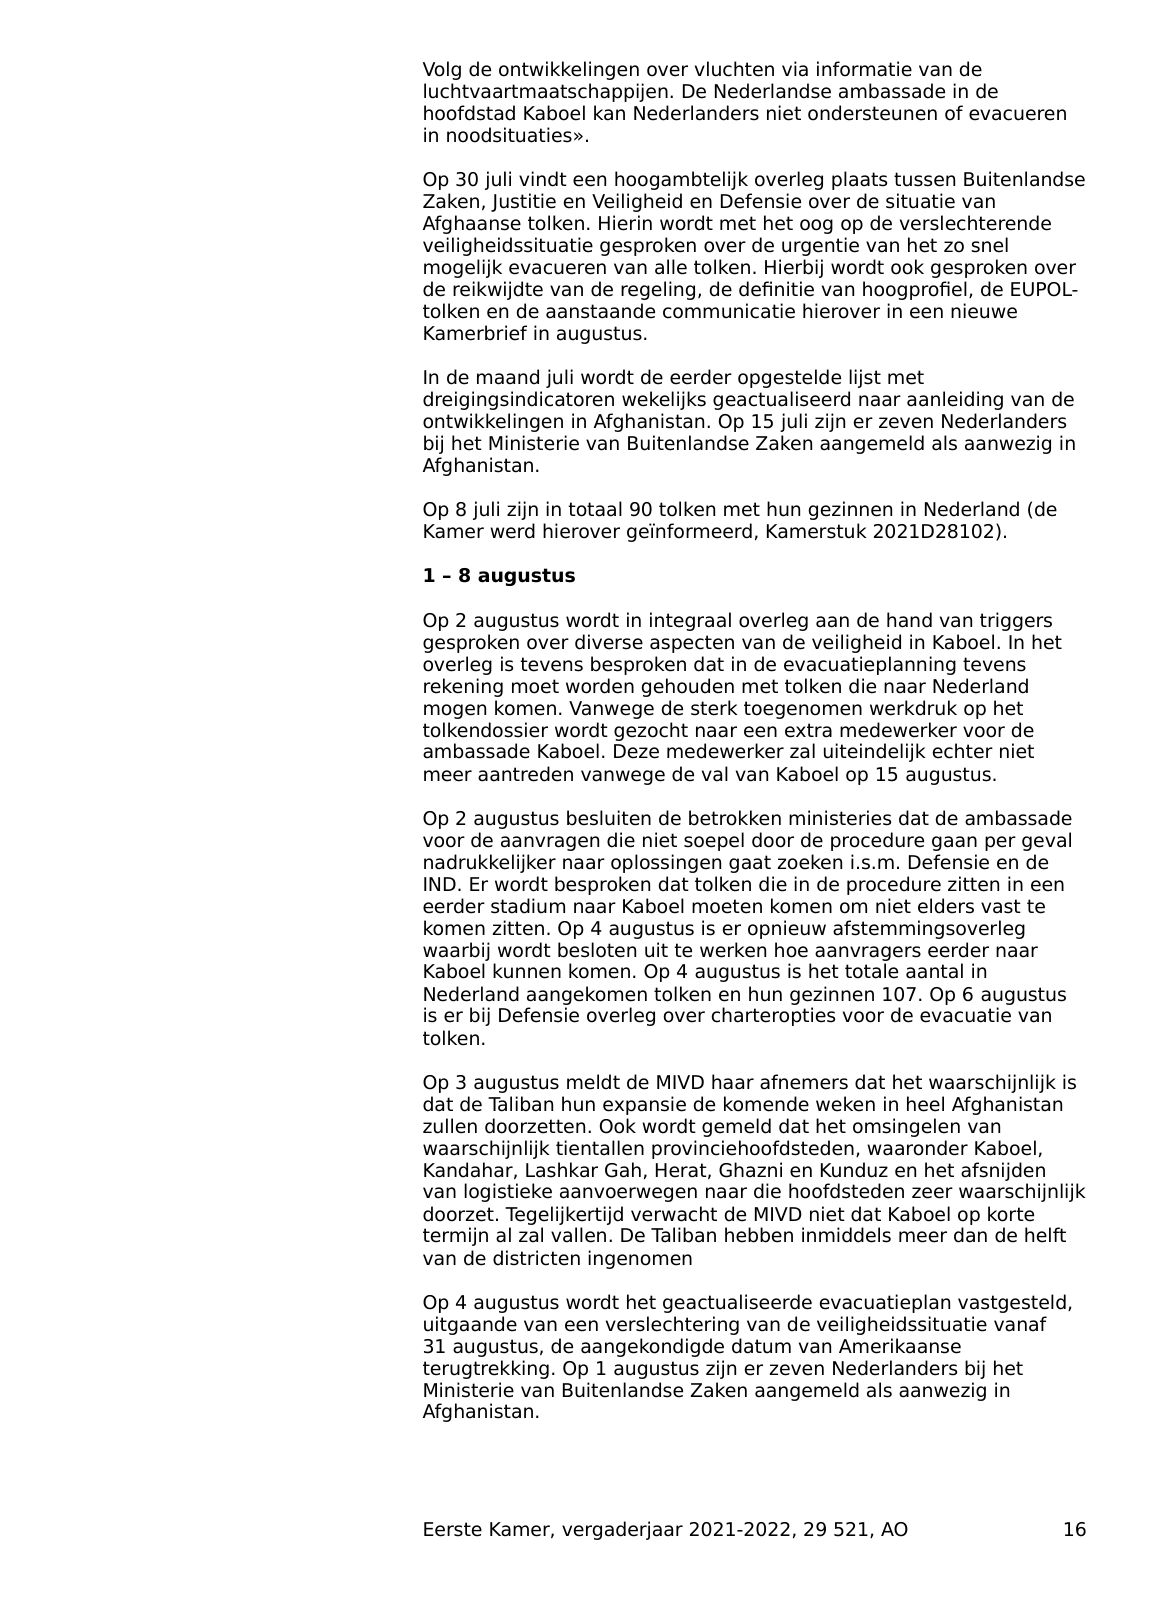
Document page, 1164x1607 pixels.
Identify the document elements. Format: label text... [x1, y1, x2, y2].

text Op 2 augustus wordt in integraal overleg aan de hand van triggers gesproken over diverse aspecten van de veiligheid in Kaboel. In het overleg is tevens besproken dat in de evacuatieplanning tevens rekening moet worden gehouden met tolken die naar Nederland mogen komen. Vanwege de sterk toegenomen werkdruk op het tolkendossier wordt gezocht naar een extra medewerker voor de ambassade Kaboel. Deze medewerker zal uiteindelijk echter niet meer aantreden vanwege de val van Kaboel op 15 augustus. [422, 609, 1087, 785]
subtitle 1 – 8 augustus [422, 565, 1087, 587]
text Op 4 augustus wordt het geactualiseerde evacuatieplan vastgesteld, uitgaande van een verslechtering van de veiligheidssituatie vanaf 31 augustus, de aangekondigde datum van Amerikaanse terugtrekking. Op 1 augustus zijn er zeven Nederlanders bij het Ministerie van Buitenlandse Zaken aangemeld als aanwezig in Afghanistan. [422, 1292, 1087, 1423]
text Op 2 augustus besluiten de betrokken ministeries dat de ambassade voor de aanvragen die niet soepel door de procedure gaan per geval nadrukkelijker naar oplossingen gaat zoeken i.s.m. Defensie en de IND. Er wordt besproken dat tolken die in de procedure zitten in een eerder stadium naar Kaboel moeten komen om niet elders vast te komen zitten. Op 4 augustus is er opnieuw afstemmingsoverleg waarbij wordt besloten uit te werken hoe aanvragers eerder naar Kaboel kunnen komen. Op 4 augustus is het totale aantal in Nederland aangekomen tolken en hun gezinnen 107. Op 6 augustus is er bij Defensie overleg over charteropties voor de evacuatie van tolken. [422, 808, 1087, 1049]
text Op 30 juli vindt een hoogambtelijk overleg plaats tussen Buitenlandse Zaken, Justitie en Veiligheid en Defensie over de situatie van Afghaanse tolken. Hierin wordt met het oog op de verslechterende veiligheidssituatie gesproken over de urgentie van het zo snel mogelijk evacueren van alle tolken. Hierbij wordt ook gesproken over de reikwijdte van de regeling, de definitie van hoogprofiel, de EUPOL-tolken en de aanstaande communicatie hierover in een nieuwe Kamerbrief in augustus. [422, 169, 1087, 345]
text Volg de ontwikkelingen over vluchten via informatie van de luchtvaartmaatschappijen. De Nederlandse ambassade in de hoofdstad Kaboel kan Nederlanders niet ondersteunen of evacueren in noodsituaties». [422, 59, 1087, 147]
text In de maand juli wordt de eerder opgestelde lijst met dreigingsindicatoren wekelijks geactualiseerd naar aanleiding van de ontwikkelingen in Afghanistan. Op 15 juli zijn er zeven Nederlanders bij het Ministerie van Buitenlandse Zaken aangemeld als aanwezig in Afghanistan. [422, 367, 1087, 477]
text Op 3 augustus meldt de MIVD haar afnemers dat het waarschijnlijk is dat de Taliban hun expansie de komende weken in heel Afghanistan zullen doorzetten. Ook wordt gemeld dat het omsingelen van waarschijnlijk tientallen provinciehoofdsteden, waaronder Kaboel, Kandahar, Lashkar Gah, Herat, Ghazni en Kunduz en het afsnijden van logistieke aanvoerwegen naar die hoofdsteden zeer waarschijnlijk doorzet. Tegelijkertijd verwacht de MIVD niet dat Kaboel op korte termijn al zal vallen. De Taliban hebben inmiddels meer dan de helft van de districten ingenomen [422, 1072, 1087, 1269]
text Op 8 juli zijn in totaal 90 tolken met hun gezinnen in Nederland (de Kamer werd hierover geïnformeerd, Kamerstuk 2021D28102). [422, 499, 1087, 543]
